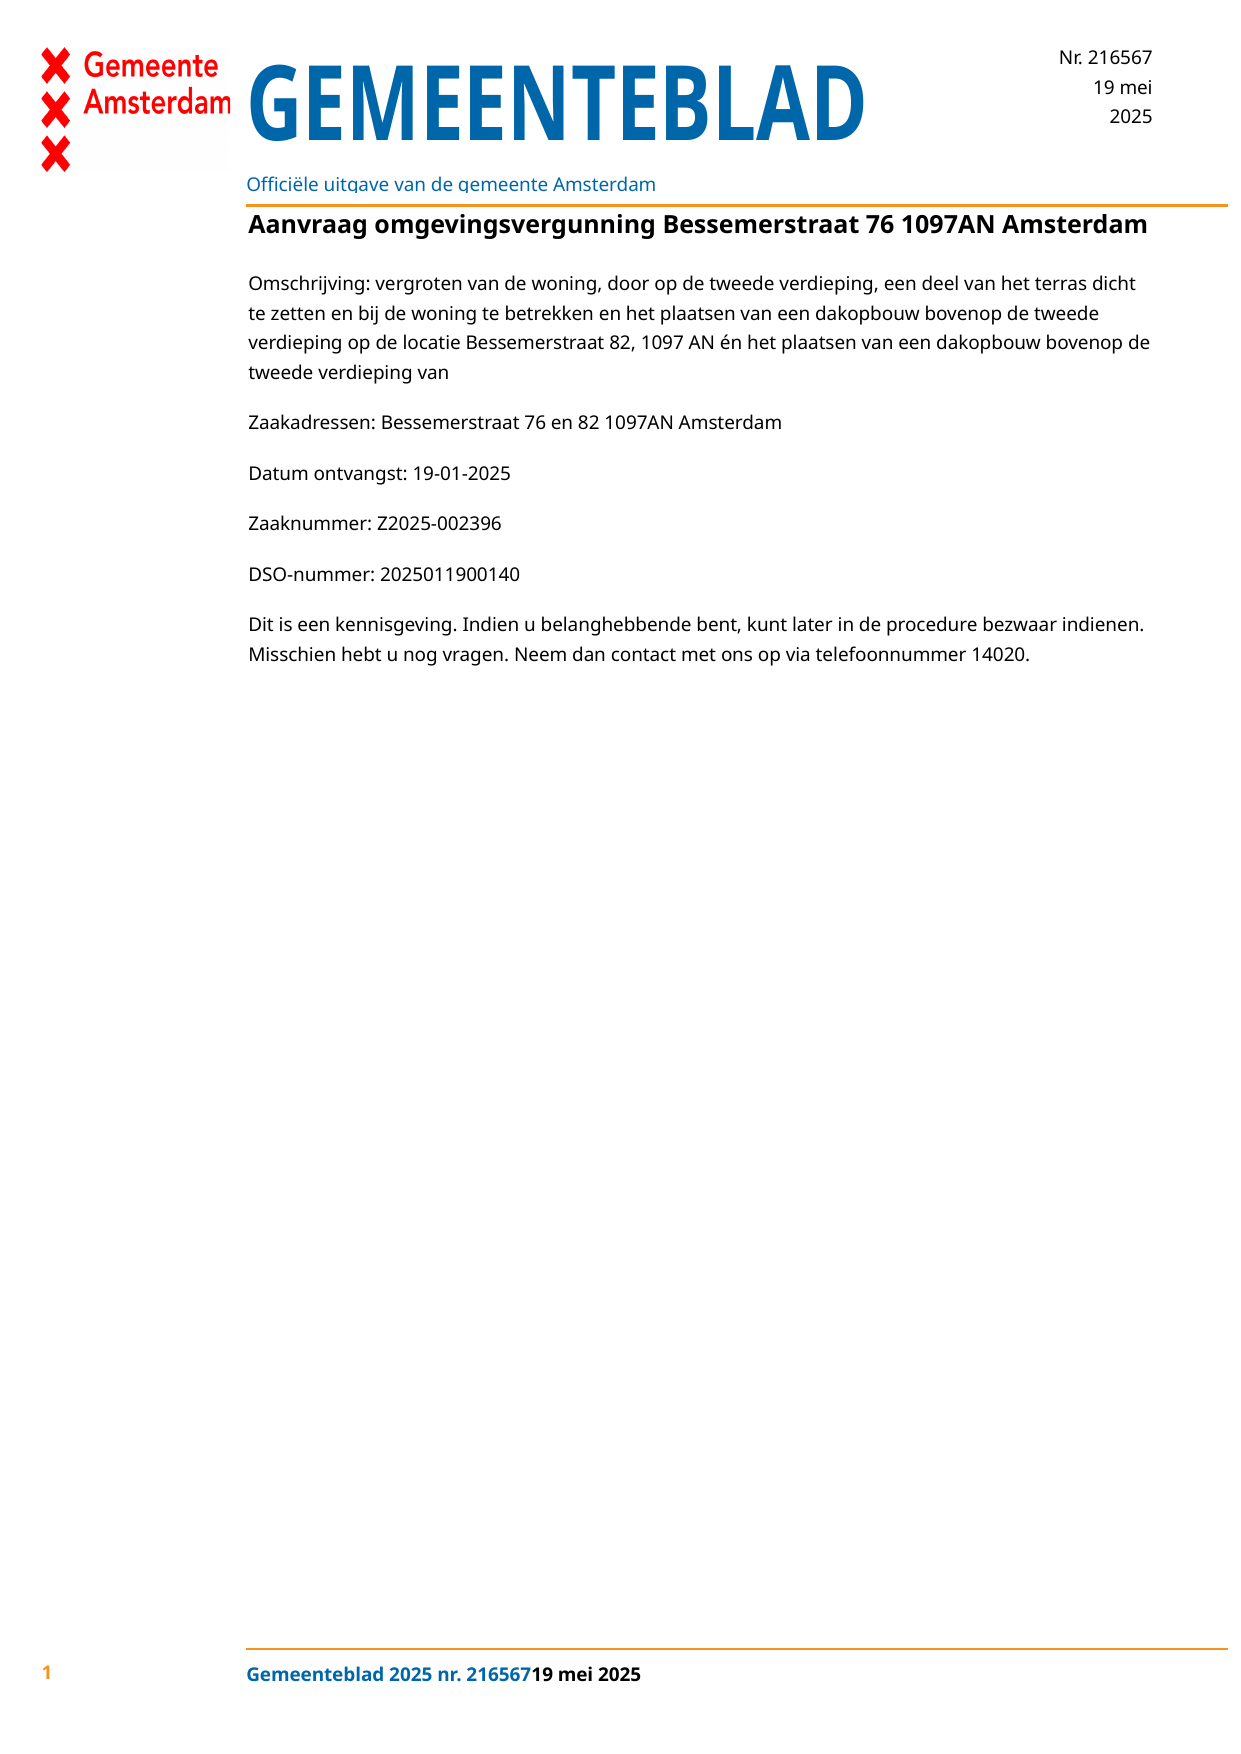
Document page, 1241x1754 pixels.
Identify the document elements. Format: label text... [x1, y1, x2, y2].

picture [41, 47, 231, 172]
text Aanvraag omgevingsvergunning Bessemerstraat 76 1097AN Amsterdam [248, 207, 1152, 241]
text Omschrijving: vergroten van de woning, door op de tweede verdieping, een deel van het terras dicht te zetten en bij de woning te betrekken en het plaatsen van een dakopbouw bovenop de tweede verdieping op de locatie Bessemerstraat 82, 1097 AN én het plaatsen van een dakopbouw bovenop de tweede verdieping van [248, 270, 1152, 385]
text Datum ontvangst: 19-01-2025 [248, 460, 1152, 486]
text DSO-nummer: 2025011900140 [248, 561, 1152, 586]
text Zaakadressen: Bessemerstraat 76 en 82 1097AN Amsterdam [248, 409, 1152, 435]
text Zaaknummer: Z2025-002396 [248, 510, 1152, 536]
text Dit is een kennisgeving. Indien u belanghebbende bent, kunt later in de procedure bezwaar indienen. Misschien hebt u nog vragen. Neem dan contact met ons op via telefoonnummer 14020. [248, 611, 1152, 666]
